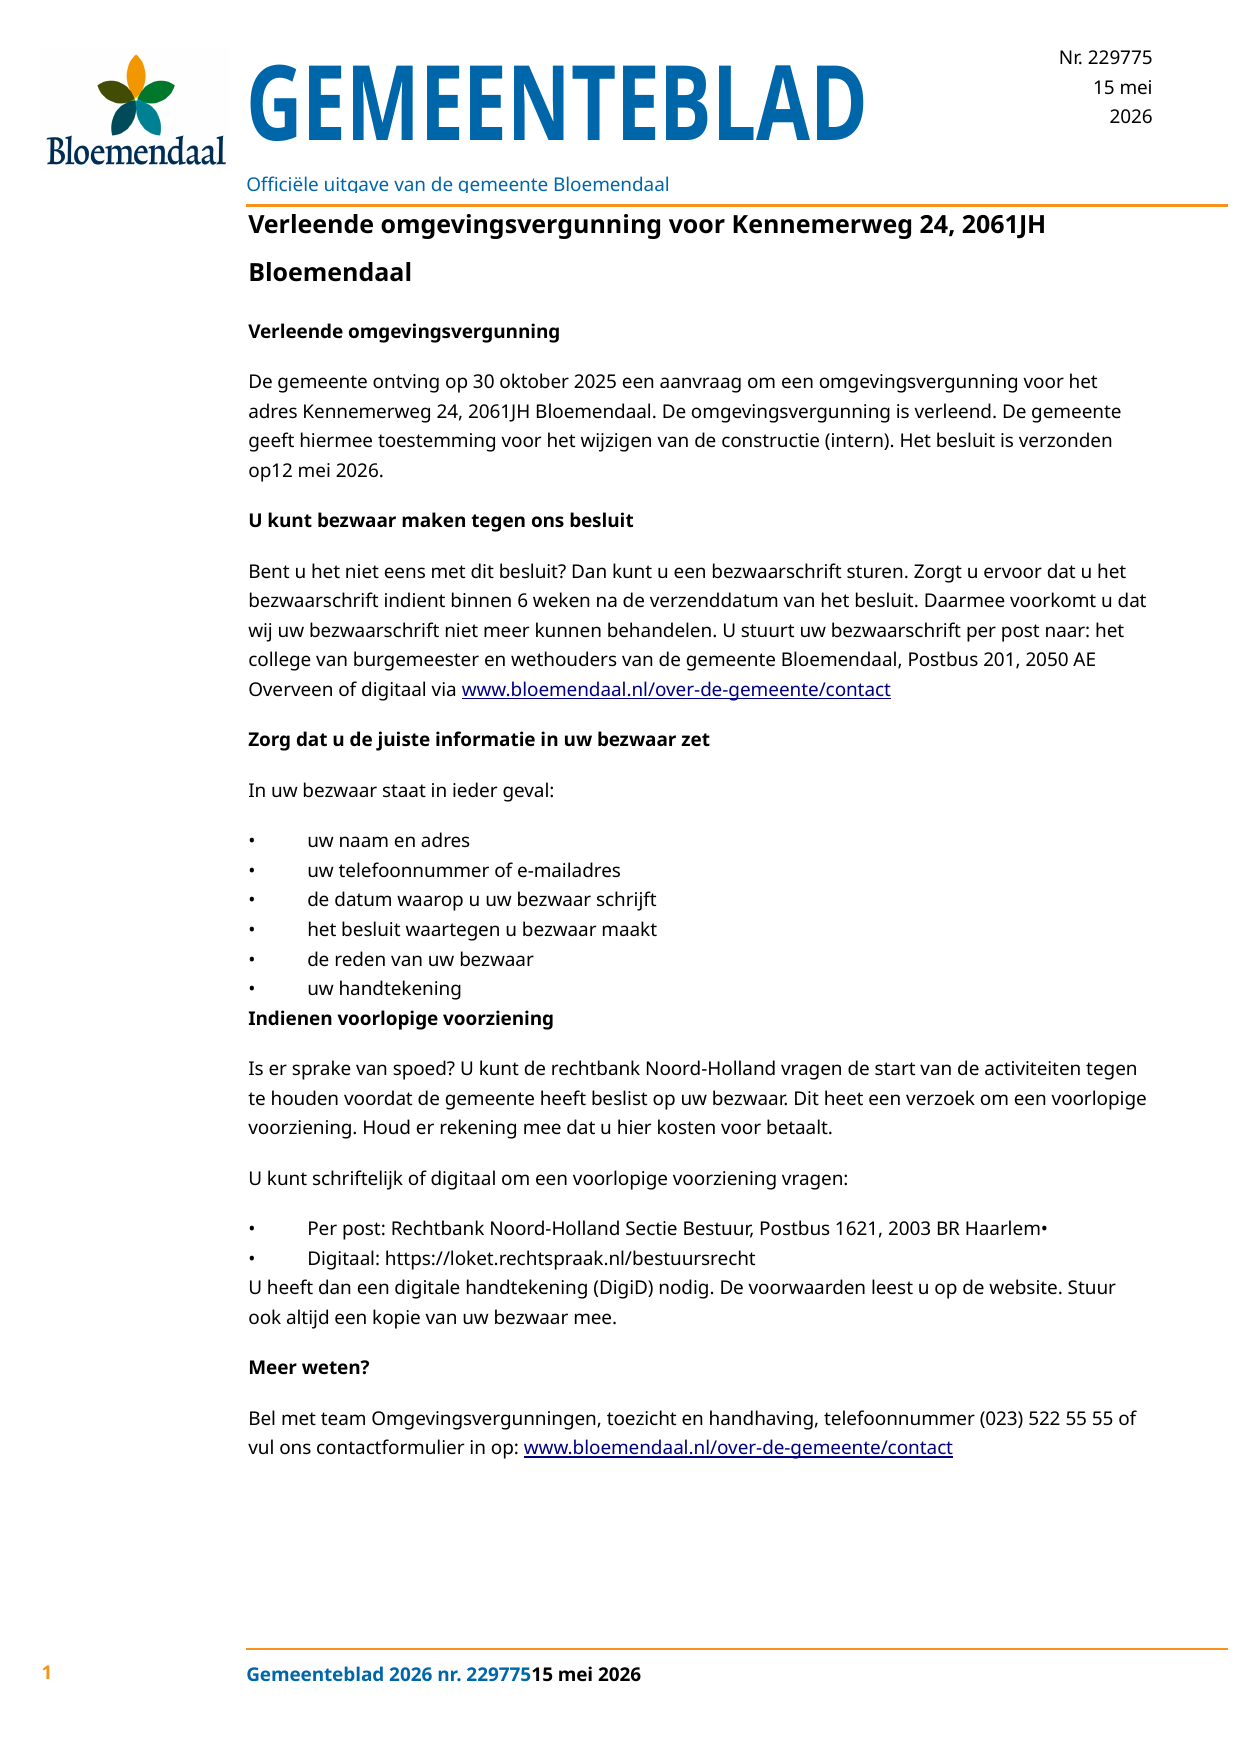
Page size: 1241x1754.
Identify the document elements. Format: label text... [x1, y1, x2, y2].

list uw naam en adres [248, 827, 1152, 853]
text De gemeente ontving op 30 oktober 2025 een aanvraag om een omgevingsvergunning voor het adres Kennemerweg 24, 2061JH Bloemendaal. De omgevingsvergunning is verleend. De gemeente geeft hiermee toestemming voor het wijzigen van de constructie (intern). Het besluit is verzonden op12 mei 2026. [248, 368, 1152, 483]
text U heeft dan een digitale handtekening (DigiD) nodig. De voorwaarden leest u op de website. Stuur ook altijd een kopie van uw bezwaar mee. [248, 1274, 1152, 1330]
text Meer weten? [248, 1354, 1152, 1380]
text Zorg dat u de juiste informatie in uw bezwaar zet [248, 727, 1152, 752]
text Bent u het niet eens met dit besluit? Dan kunt u een bezwaarschrift sturen. Zorgt u ervoor dat u het bezwaarschrift indient binnen 6 weken na de verzenddatum van het besluit. Daarmee voorkomt u dat wij uw bezwaarschrift niet meer kunnen behandelen. U stuurt uw bezwaarschrift per post naar: het college van burgemeester en wethouders van de gemeente Bloemendaal, Postbus 201, 2050 AE Overveen of digitaal via www.bloemendaal.nl/over-de-gemeente/contact [248, 558, 1152, 702]
picture [41, 47, 231, 172]
text Indienen voorlopige voorziening [248, 1005, 1152, 1031]
text U kunt bezwaar maken tegen ons besluit [248, 507, 1152, 533]
text U kunt schriftelijk of digitaal om een voorlopige voorziening vragen: [248, 1165, 1152, 1191]
list uw handtekening [248, 975, 1152, 1001]
list Per post: Rechtbank Noord-Holland Sectie Bestuur, Postbus 1621, 2003 BR Haarlem• [248, 1215, 1152, 1241]
text Verleende omgevingsvergunning [248, 318, 1152, 344]
text Verleende omgevingsvergunning voor Kennemerweg 24, 2061JH Bloemendaal [248, 207, 1152, 288]
list de datum waarop u uw bezwaar schrijft [248, 887, 1152, 912]
list Digitaal: https://loket.rechtspraak.nl/bestuursrecht [248, 1245, 1152, 1271]
text Is er sprake van spoed? U kunt de rechtbank Noord-Holland vragen de start van de activiteiten tegen te houden voordat de gemeente heeft beslist op uw bezwaar. Dit heet een verzoek om een voorlopige voorziening. Houd er rekening mee dat u hier kosten voor betaalt. [248, 1055, 1152, 1140]
list de reden van uw bezwaar [248, 946, 1152, 972]
list het besluit waartegen u bezwaar maakt [248, 916, 1152, 942]
text Bel met team Omgevingsvergunningen, toezicht en handhaving, telefoonnummer (023) 522 55 55 of vul ons contactformulier in op: www.bloemendaal.nl/over-de-gemeente/contact [248, 1405, 1152, 1460]
text In uw bezwaar staat in ieder geval: [248, 777, 1152, 803]
list uw telefoonnummer of e-mailadres [248, 857, 1152, 883]
